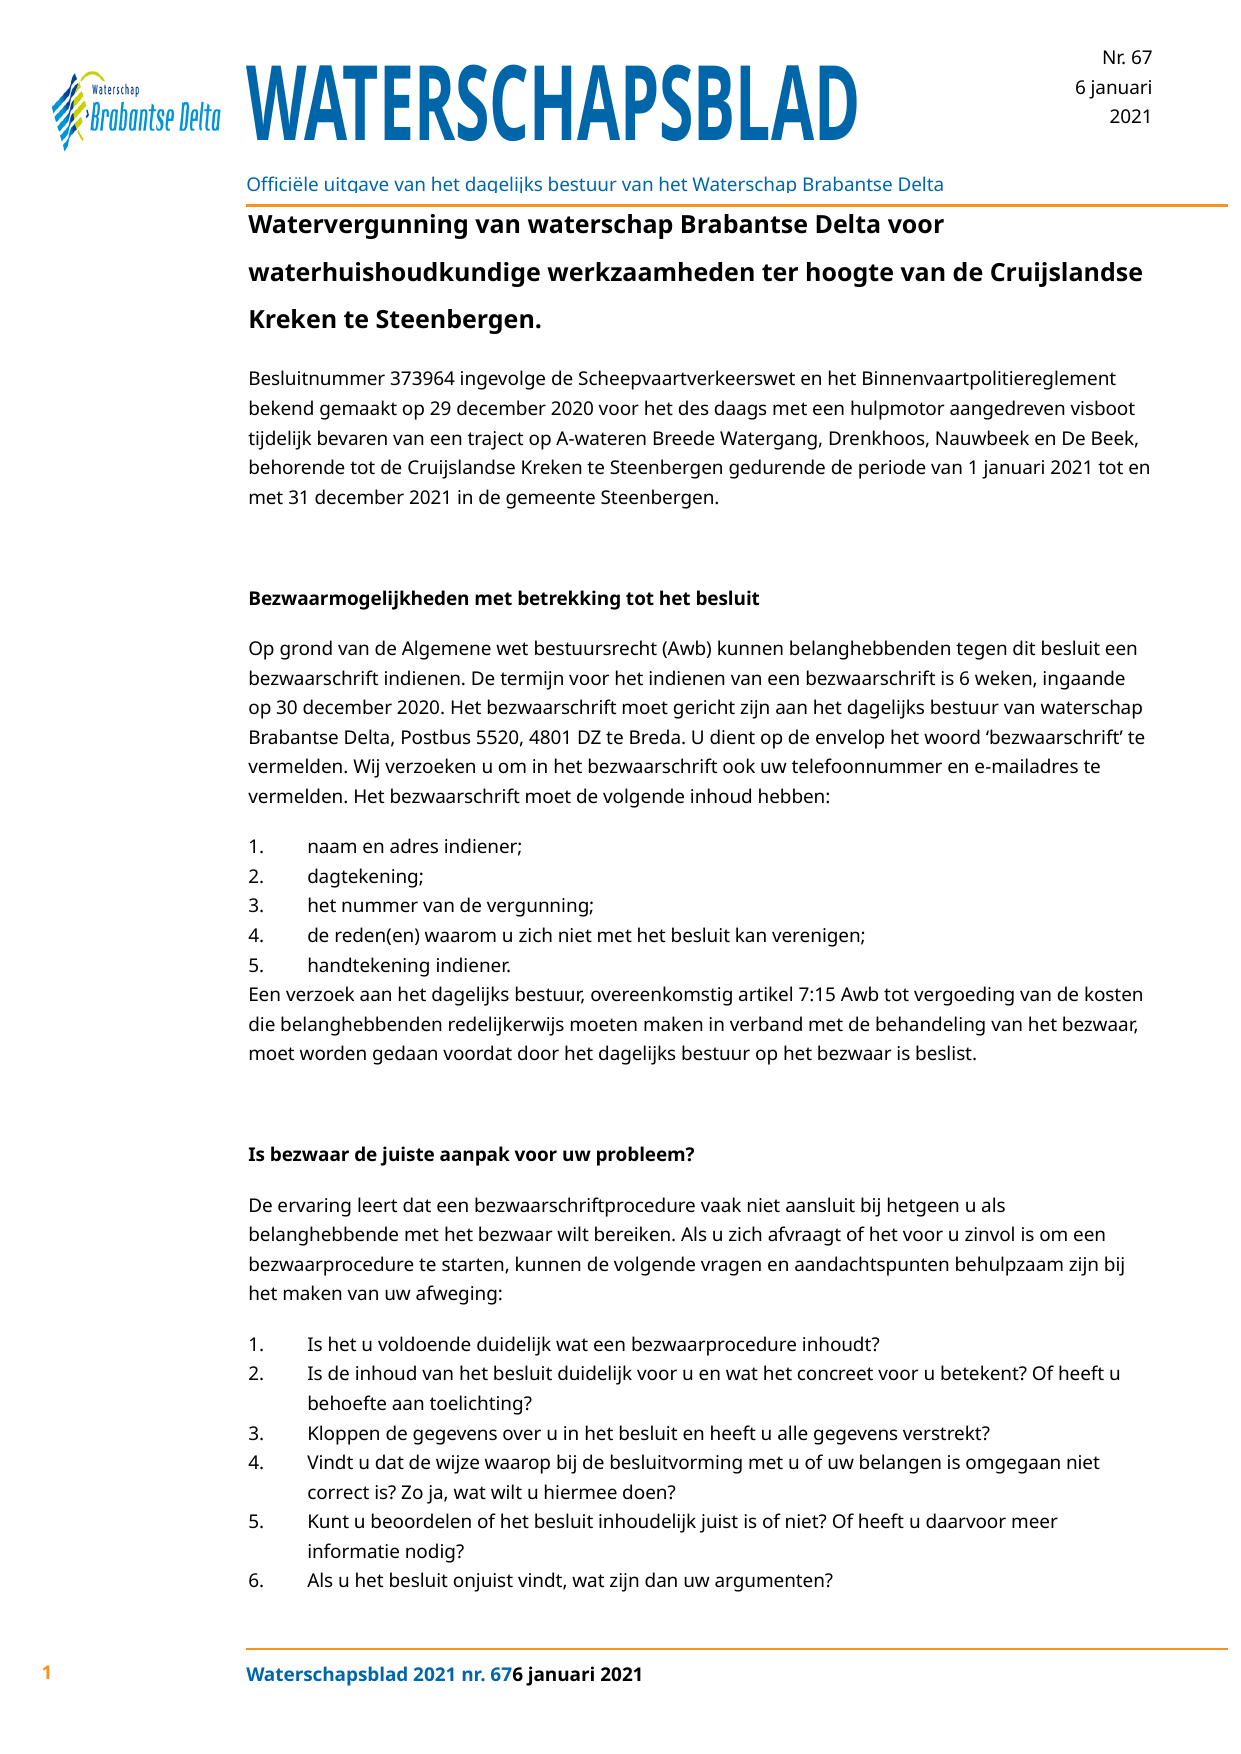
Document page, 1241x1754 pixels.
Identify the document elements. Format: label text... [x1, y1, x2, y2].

list Is het u voldoende duidelijk wat een bezwaarprocedure inhoudt? [248, 1331, 1152, 1357]
list Vindt u dat de wijze waarop bij de besluitvorming met u of uw belangen is omgegaan niet correct is? Zo ja, wat wilt u hiermee doen? [248, 1449, 1152, 1504]
picture [41, 47, 231, 172]
text Besluitnummer 373964 ingevolge de Scheepvaartverkeerswet en het Binnenvaartpolitiereglement bekend gemaakt op 29 december 2020 voor het des daags met een hulpmotor aangedreven visboot tijdelijk bevaren van een traject op A-wateren Breede Watergang, Drenkhoos, Nauwbeek en De Beek, behorende tot de Cruijslandse Kreken te Steenbergen gedurende de periode van 1 januari 2021 tot en met 31 december 2021 in de gemeente Steenbergen. [248, 366, 1152, 509]
list de reden(en) waarom u zich niet met het besluit kan verenigen; [248, 922, 1152, 948]
list Is de inhoud van het besluit duidelijk voor u en wat het concreet voor u betekent? Of heeft u behoefte aan toelichting? [248, 1361, 1152, 1416]
list Kloppen de gegevens over u in het besluit en heeft u alle gegevens verstrekt? [248, 1420, 1152, 1445]
text Bezwaarmogelijkheden met betrekking tot het besluit [248, 585, 1152, 610]
list Kunt u beoordelen of het besluit inhoudelijk juist is of niet? Of heeft u daarvoor meer informatie nodig? [248, 1508, 1152, 1564]
text Is bezwaar de juiste aanpak voor uw probleem? [248, 1141, 1152, 1167]
list handtekening indiener. [248, 952, 1152, 977]
list het nummer van de vergunning; [248, 893, 1152, 918]
text Een verzoek aan het dagelijks bestuur, overeenkomstig artikel 7:15 Awb tot vergoeding van de kosten die belanghebbenden redelijkerwijs moeten maken in verband met de behandeling van het bezwaar, moet worden gedaan voordat door het dagelijks bestuur op het bezwaar is beslist. [248, 981, 1152, 1066]
list naam en adres indiener; [248, 833, 1152, 859]
text Watervergunning van waterschap Brabantse Delta voor waterhuishoudkundige werkzaamheden ter hoogte van de Cruijslandse Kreken te Steenbergen. [248, 207, 1152, 336]
list dagtekening; [248, 863, 1152, 889]
text Op grond van de Algemene wet bestuursrecht (Awb) kunnen belanghebbenden tegen dit besluit een bezwaarschrift indienen. De termijn voor het indienen van een bezwaarschrift is 6 weken, ingaande op 30 december 2020. Het bezwaarschrift moet gericht zijn aan het dagelijks bestuur van waterschap Brabantse Delta, Postbus 5520, 4801 DZ te Breda. U dient op de envelop het woord ‘bezwaarschrift’ te vermelden. Wij verzoeken u om in het bezwaarschrift ook uw telefoonnummer en e‑mailadres te vermelden. Het bezwaarschrift moet de volgende inhoud hebben: [248, 635, 1152, 809]
text De ervaring leert dat een bezwaarschriftprocedure vaak niet aansluit bij hetgeen u als belanghebbende met het bezwaar wilt bereiken. Als u zich afvraagt of het voor u zinvol is om een bezwaarprocedure te starten, kunnen de volgende vragen en aandachtspunten behulpzaam zijn bij het maken van uw afweging: [248, 1192, 1152, 1306]
list Als u het besluit onjuist vindt, wat zijn dan uw argumenten? [248, 1568, 1152, 1593]
